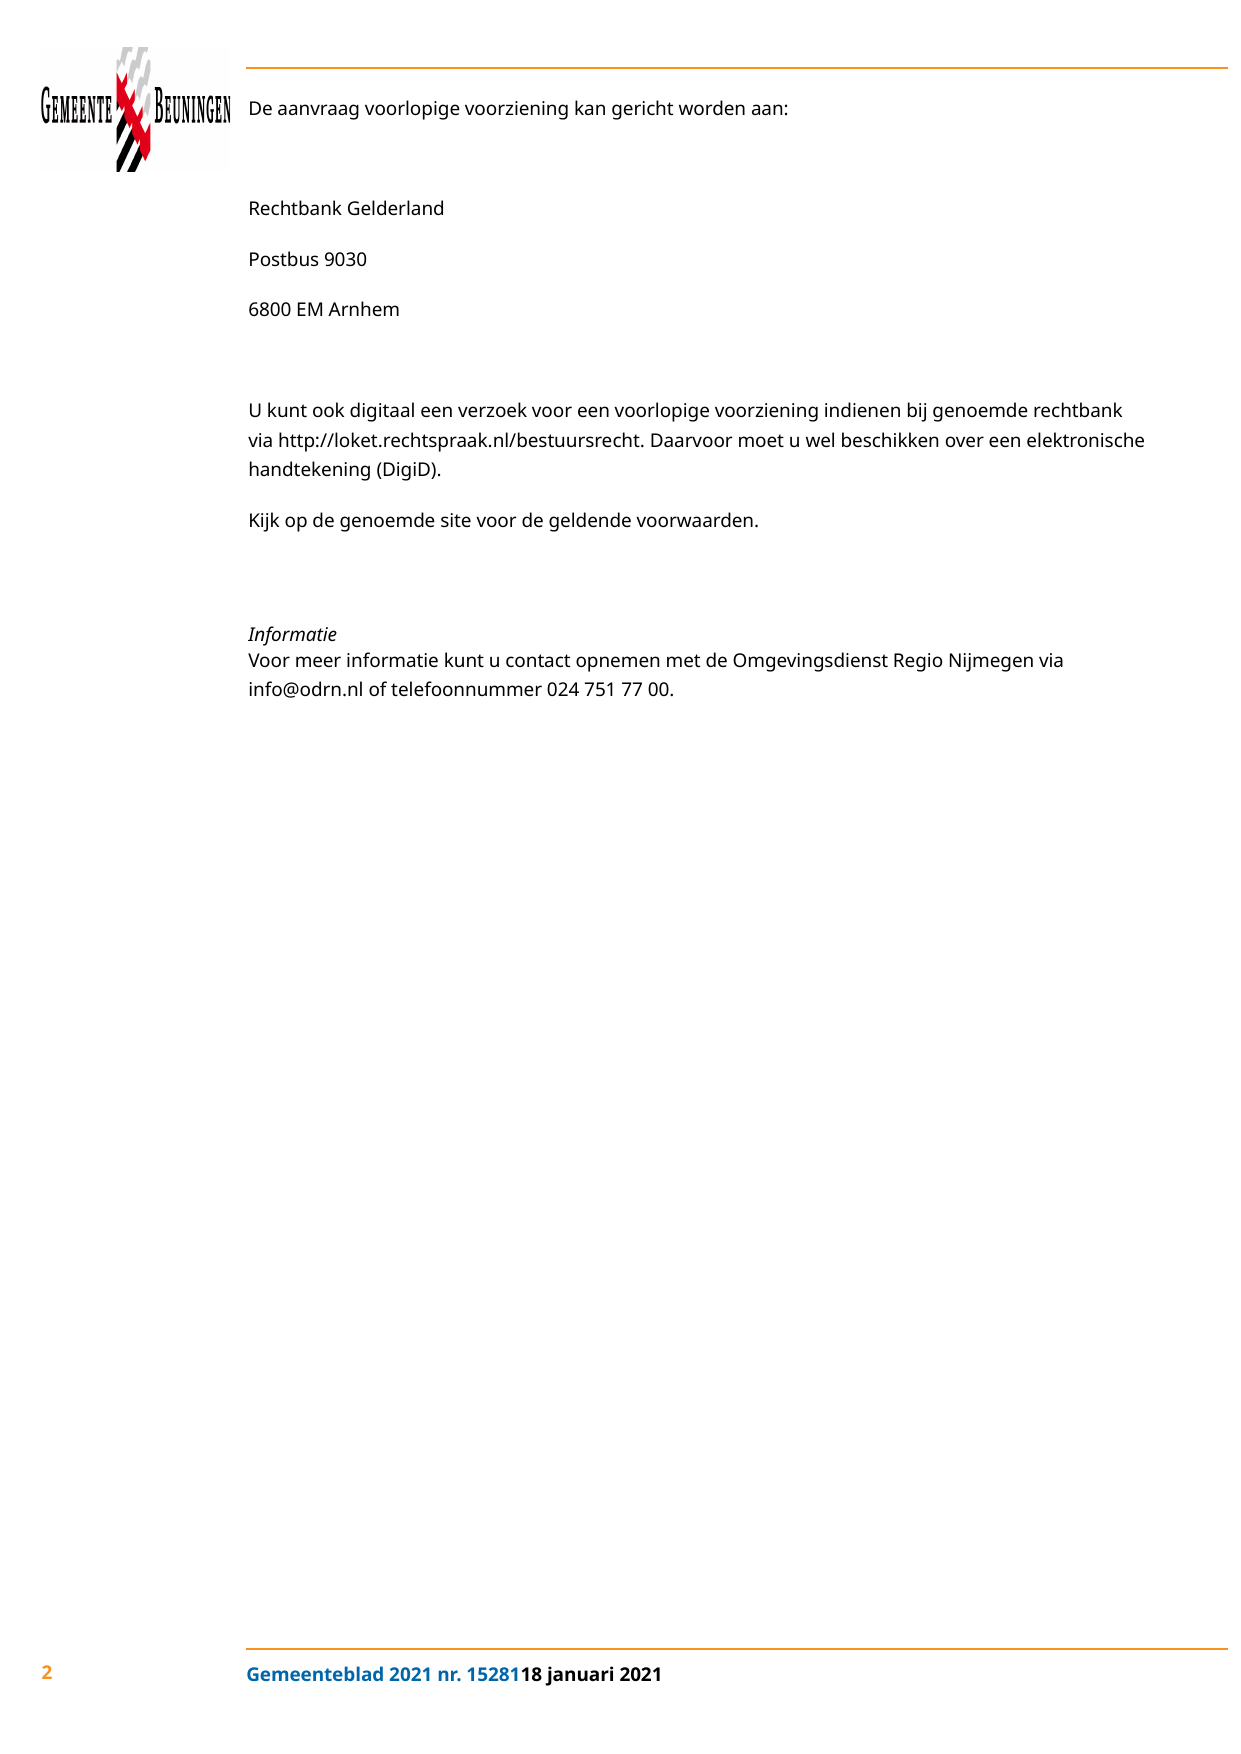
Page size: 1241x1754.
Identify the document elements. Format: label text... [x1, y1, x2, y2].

picture [41, 47, 231, 172]
text Rechtbank Gelderland [248, 196, 1152, 221]
text U kunt ook digitaal een verzoek voor een voorlopige voorziening indienen bij genoemde rechtbank via http://loket.rechtspraak.nl/bestuursrecht. Daarvoor moet u wel beschikken over een elektronische handtekening (DigiD). [248, 397, 1152, 482]
text Postbus 9030 [248, 246, 1152, 272]
text Informatie [248, 621, 1152, 647]
text Kijk op de genoemde site voor de geldende voorwaarden. [248, 507, 1152, 533]
text Voor meer informatie kunt u contact opnemen met de Omgevingsdienst Regio Nijmegen via info@odrn.nl of telefoonnummer 024 751 77 00. [248, 647, 1152, 702]
text De aanvraag voorlopige voorziening kan gericht worden aan: [248, 95, 1152, 121]
text 6800 EM Arnhem [248, 296, 1152, 322]
